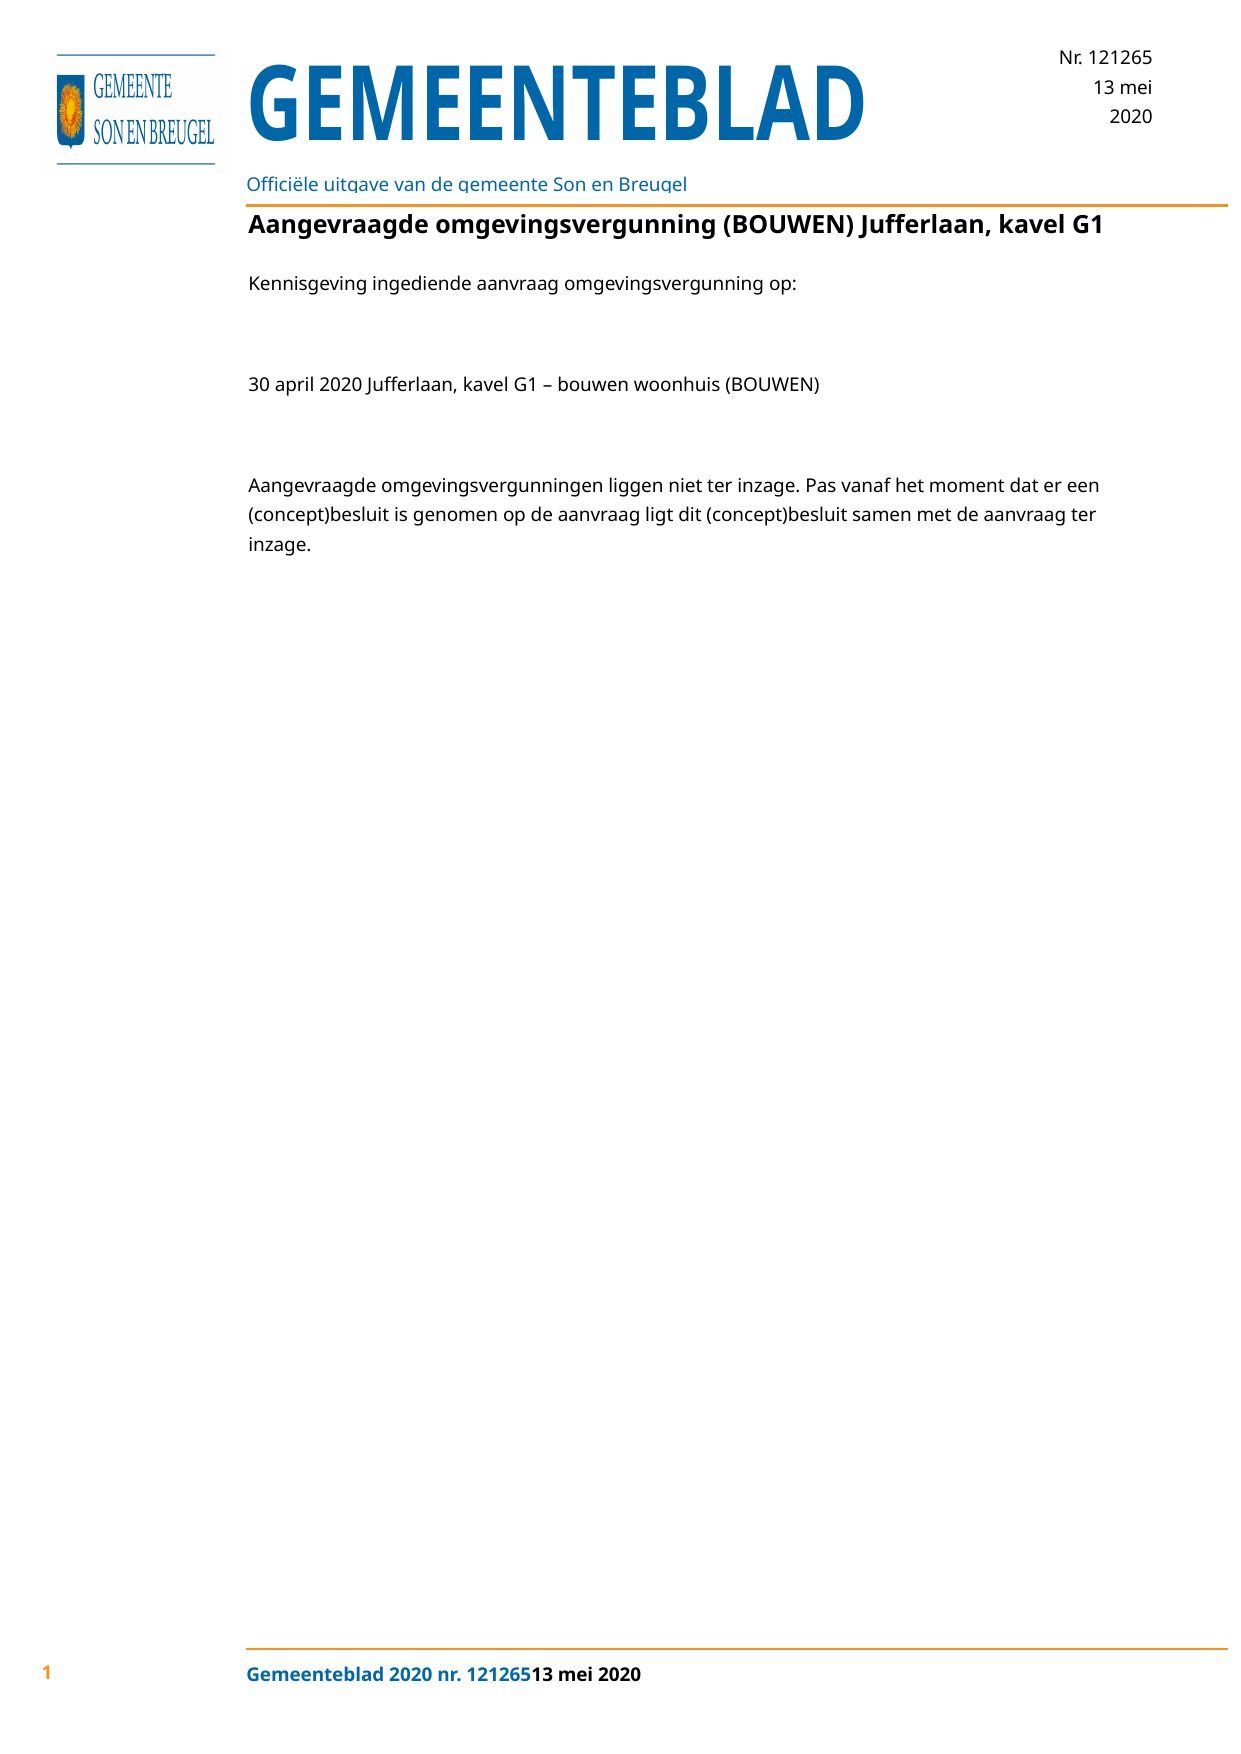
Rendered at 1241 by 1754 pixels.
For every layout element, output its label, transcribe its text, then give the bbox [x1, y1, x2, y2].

text Kennisgeving ingediende aanvraag omgevingsvergunning op: [248, 270, 1152, 296]
text Aangevraagde omgevingsvergunningen liggen niet ter inzage. Pas vanaf het moment dat er een (concept)besluit is genomen op de aanvraag ligt dit (concept)besluit samen met de aanvraag ter inzage. [248, 472, 1152, 557]
text 30 april 2020 Jufferlaan, kavel G1 – bouwen woonhuis (BOUWEN) [248, 371, 1152, 397]
text Aangevraagde omgevingsvergunning (BOUWEN) Jufferlaan, kavel G1 [248, 207, 1152, 241]
picture [41, 47, 231, 172]
